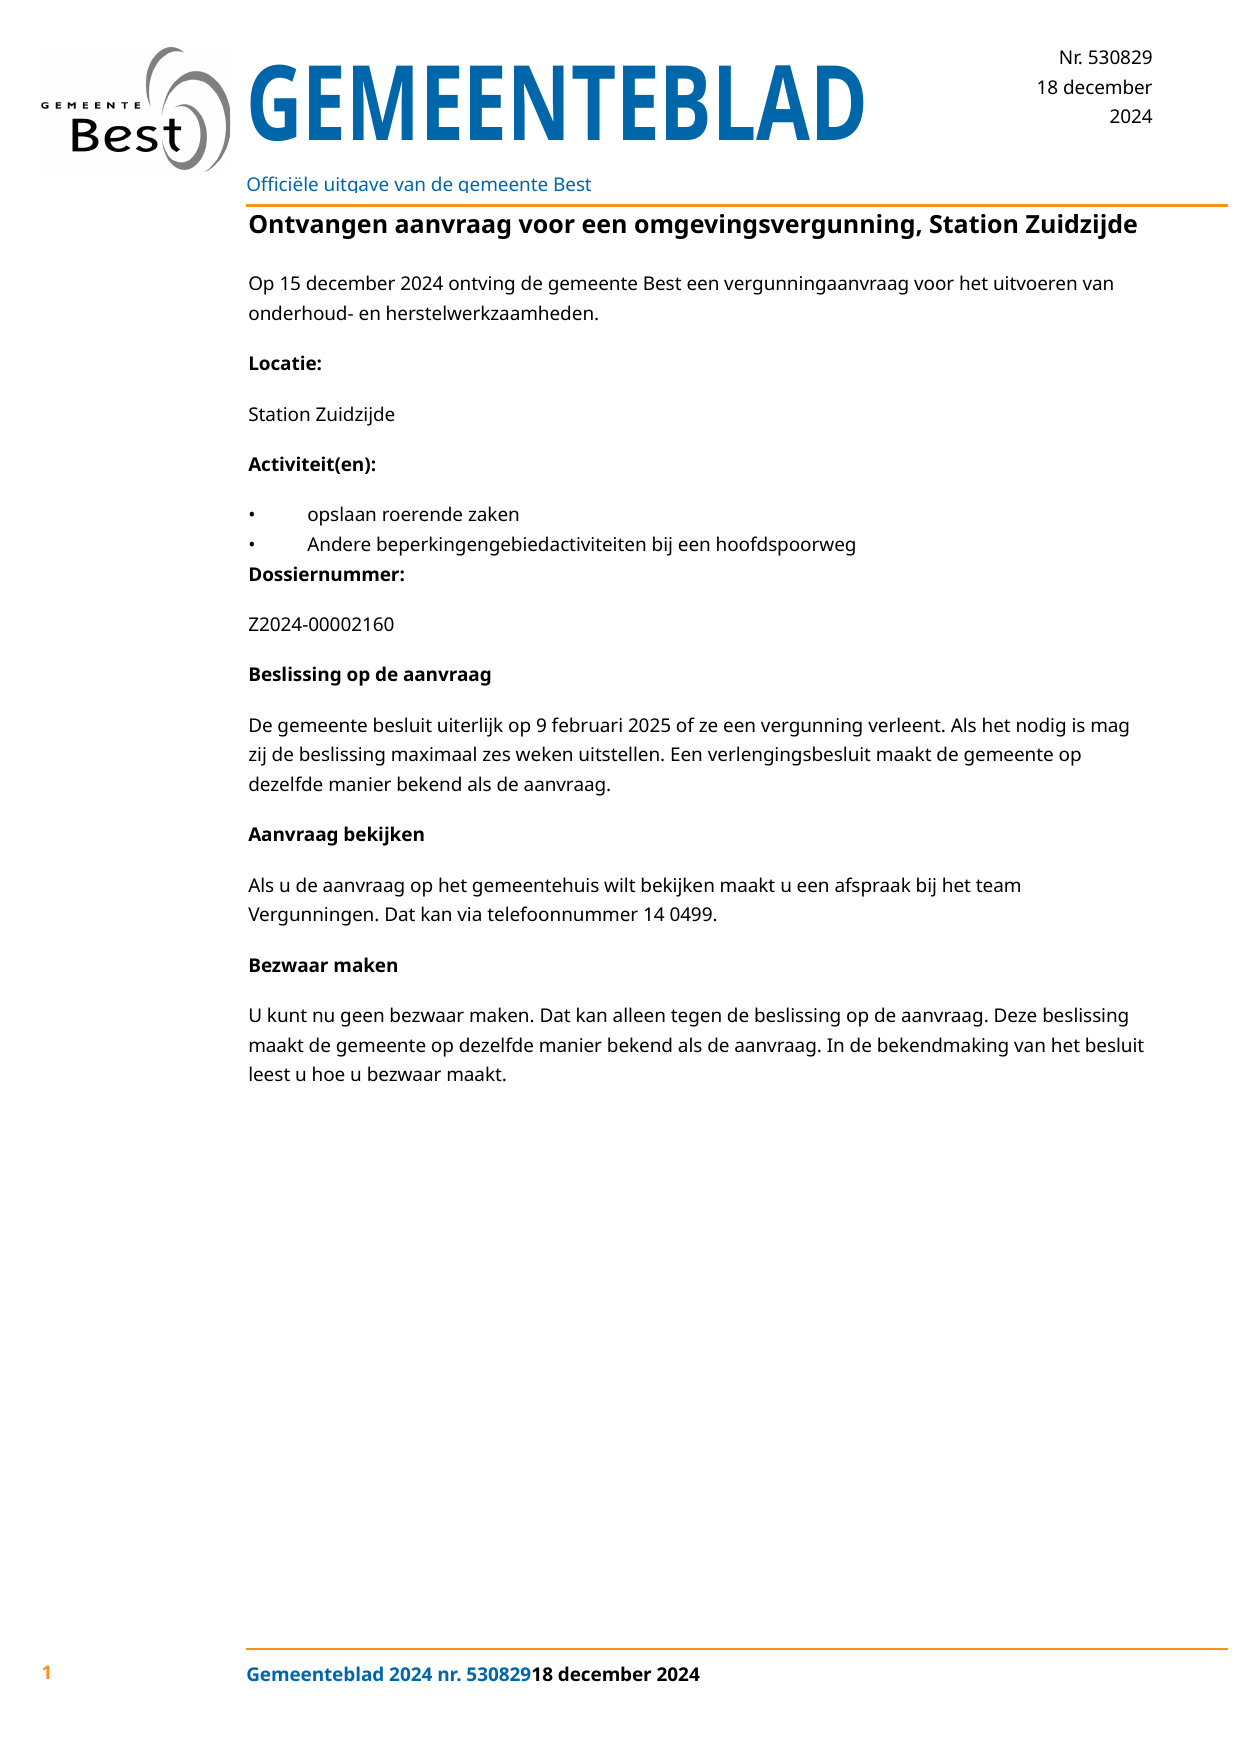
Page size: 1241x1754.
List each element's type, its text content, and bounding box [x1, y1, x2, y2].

list Andere beperkingengebiedactiviteiten bij een hoofdspoorweg [248, 531, 1152, 557]
text Ontvangen aanvraag voor een omgevingsvergunning, Station Zuidzijde [248, 207, 1152, 241]
picture [41, 47, 231, 172]
text De gemeente besluit uiterlijk op 9 februari 2025 of ze een vergunning verleent. Als het nodig is mag zij de beslissing maximaal zes weken uitstellen. Een verlengingsbesluit maakt de gemeente op dezelfde manier bekend als de aanvraag. [248, 712, 1152, 797]
text Station Zuidzijde [248, 401, 1152, 426]
text Als u de aanvraag op het gemeentehuis wilt bekijken maakt u een afspraak bij het team Vergunningen. Dat kan via telefoonnummer 14 0499. [248, 872, 1152, 927]
text Activiteit(en): [248, 451, 1152, 477]
text Aanvraag bekijken [248, 822, 1152, 847]
text Bezwaar maken [248, 952, 1152, 978]
text Beslissing op de aanvraag [248, 662, 1152, 687]
text Dossiernummer: [248, 561, 1152, 586]
text Locatie: [248, 350, 1152, 376]
text Op 15 december 2024 ontving de gemeente Best een vergunningaanvraag voor het uitvoeren van onderhoud- en herstelwerkzaamheden. [248, 270, 1152, 326]
text Z2024-00002160 [248, 611, 1152, 637]
list opslaan roerende zaken [248, 502, 1152, 527]
text U kunt nu geen bezwaar maken. Dat kan alleen tegen de beslissing op de aanvraag. Deze beslissing maakt de gemeente op dezelfde manier bekend als de aanvraag. In de bekendmaking van het besluit leest u hoe u bezwaar maakt. [248, 1002, 1152, 1087]
